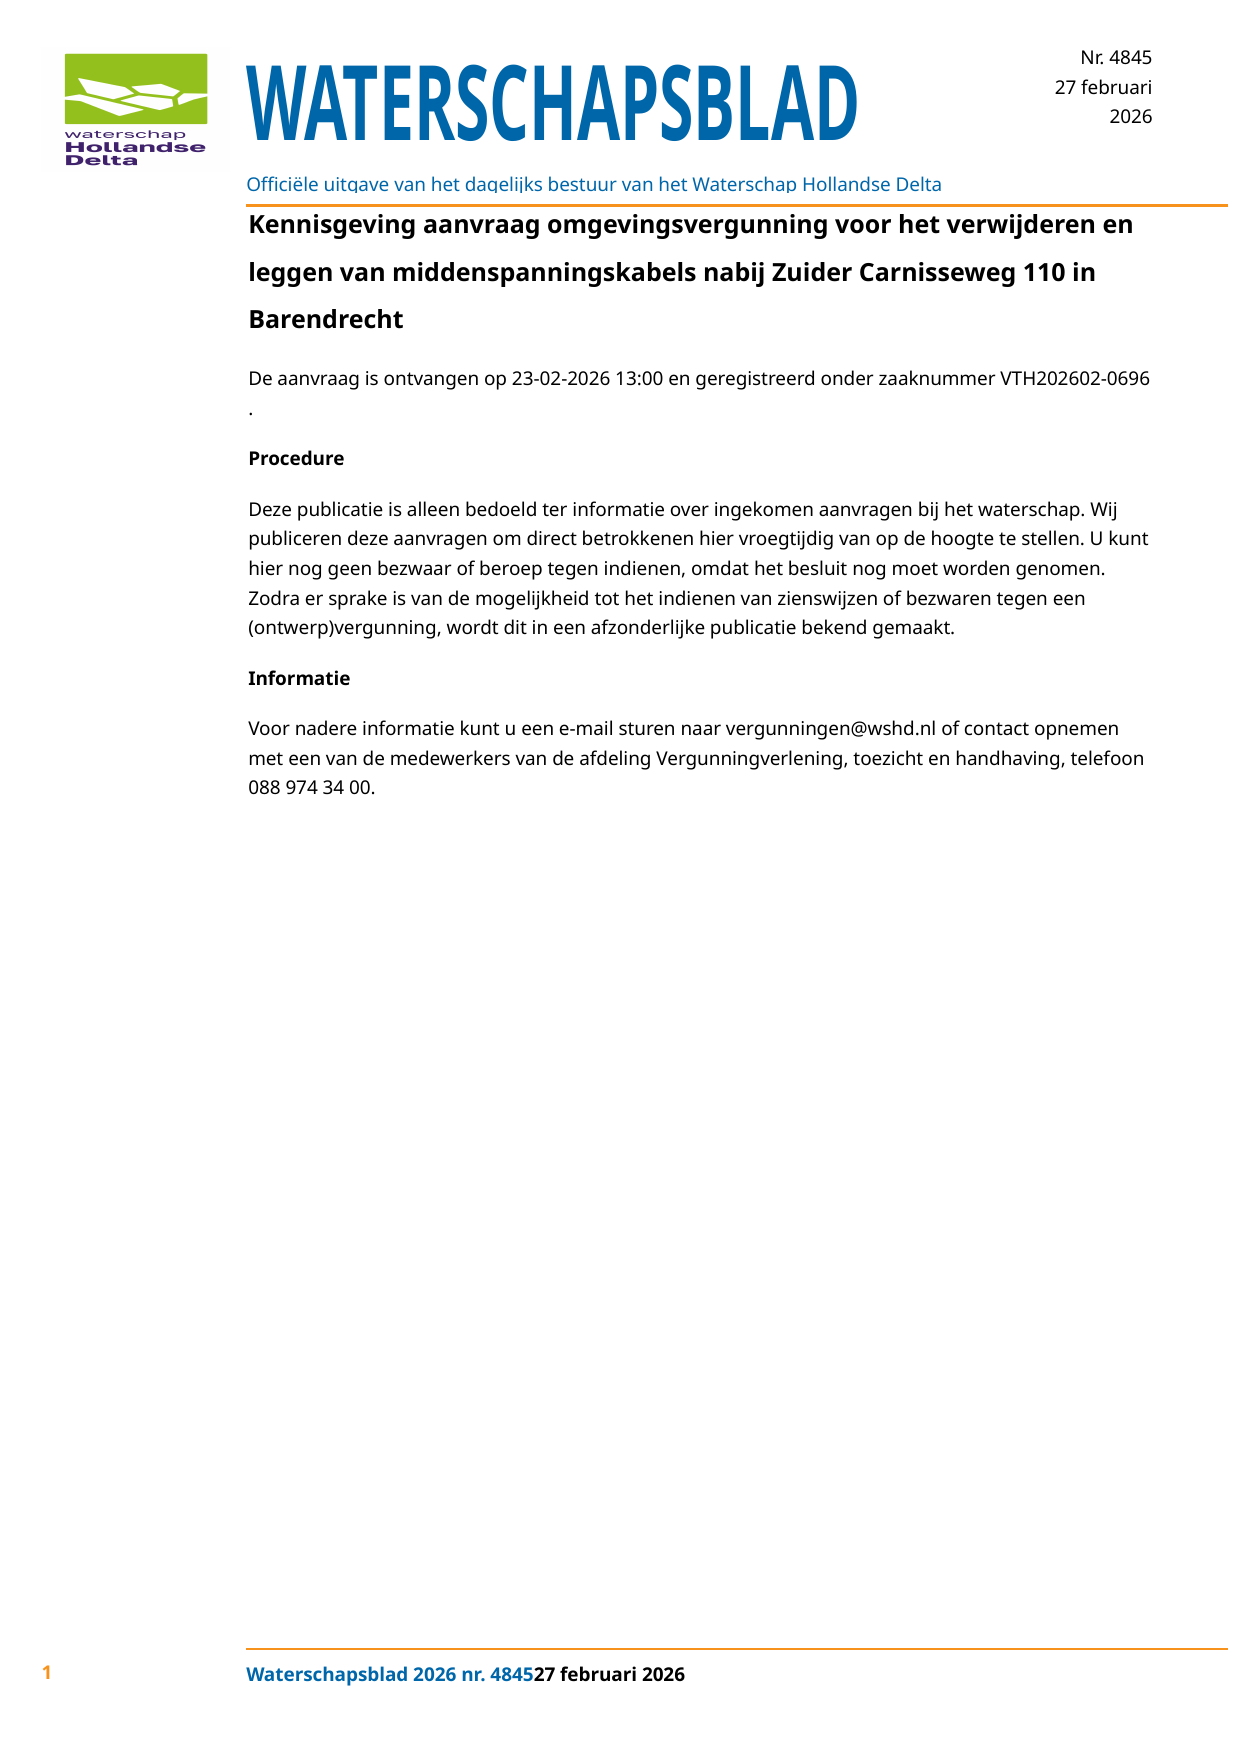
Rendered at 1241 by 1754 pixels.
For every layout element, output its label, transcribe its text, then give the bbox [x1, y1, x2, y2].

text Informatie [248, 665, 1152, 690]
text Voor nadere informatie kunt u een e-mail sturen naar vergunningen@wshd.nl of contact opnemen met een van de medewerkers van de afdeling Vergunningverlening, toezicht en handhaving, telefoon 088 974 34 00. [248, 715, 1152, 800]
text Procedure [248, 446, 1152, 471]
text Deze publicatie is alleen bedoeld ter informatie over ingekomen aanvragen bij het waterschap. Wij publiceren deze aanvragen om direct betrokkenen hier vroegtijdig van op de hoogte te stellen. U kunt hier nog geen bezwaar of beroep tegen indienen, omdat het besluit nog moet worden genomen. Zodra er sprake is van de mogelijkheid tot het indienen van zienswijzen of bezwaren tegen een (ontwerp)vergunning, wordt dit in een afzonderlijke publicatie bekend gemaakt. [248, 496, 1152, 640]
picture [41, 47, 231, 172]
text Kennisgeving aanvraag omgevingsvergunning voor het verwijderen en leggen van middenspanningskabels nabij Zuider Carnisseweg 110 in Barendrecht [248, 207, 1152, 336]
text De aanvraag is ontvangen op 23-02-2026 13:00 en geregistreerd onder zaaknummer VTH202602-0696 . [248, 366, 1152, 421]
